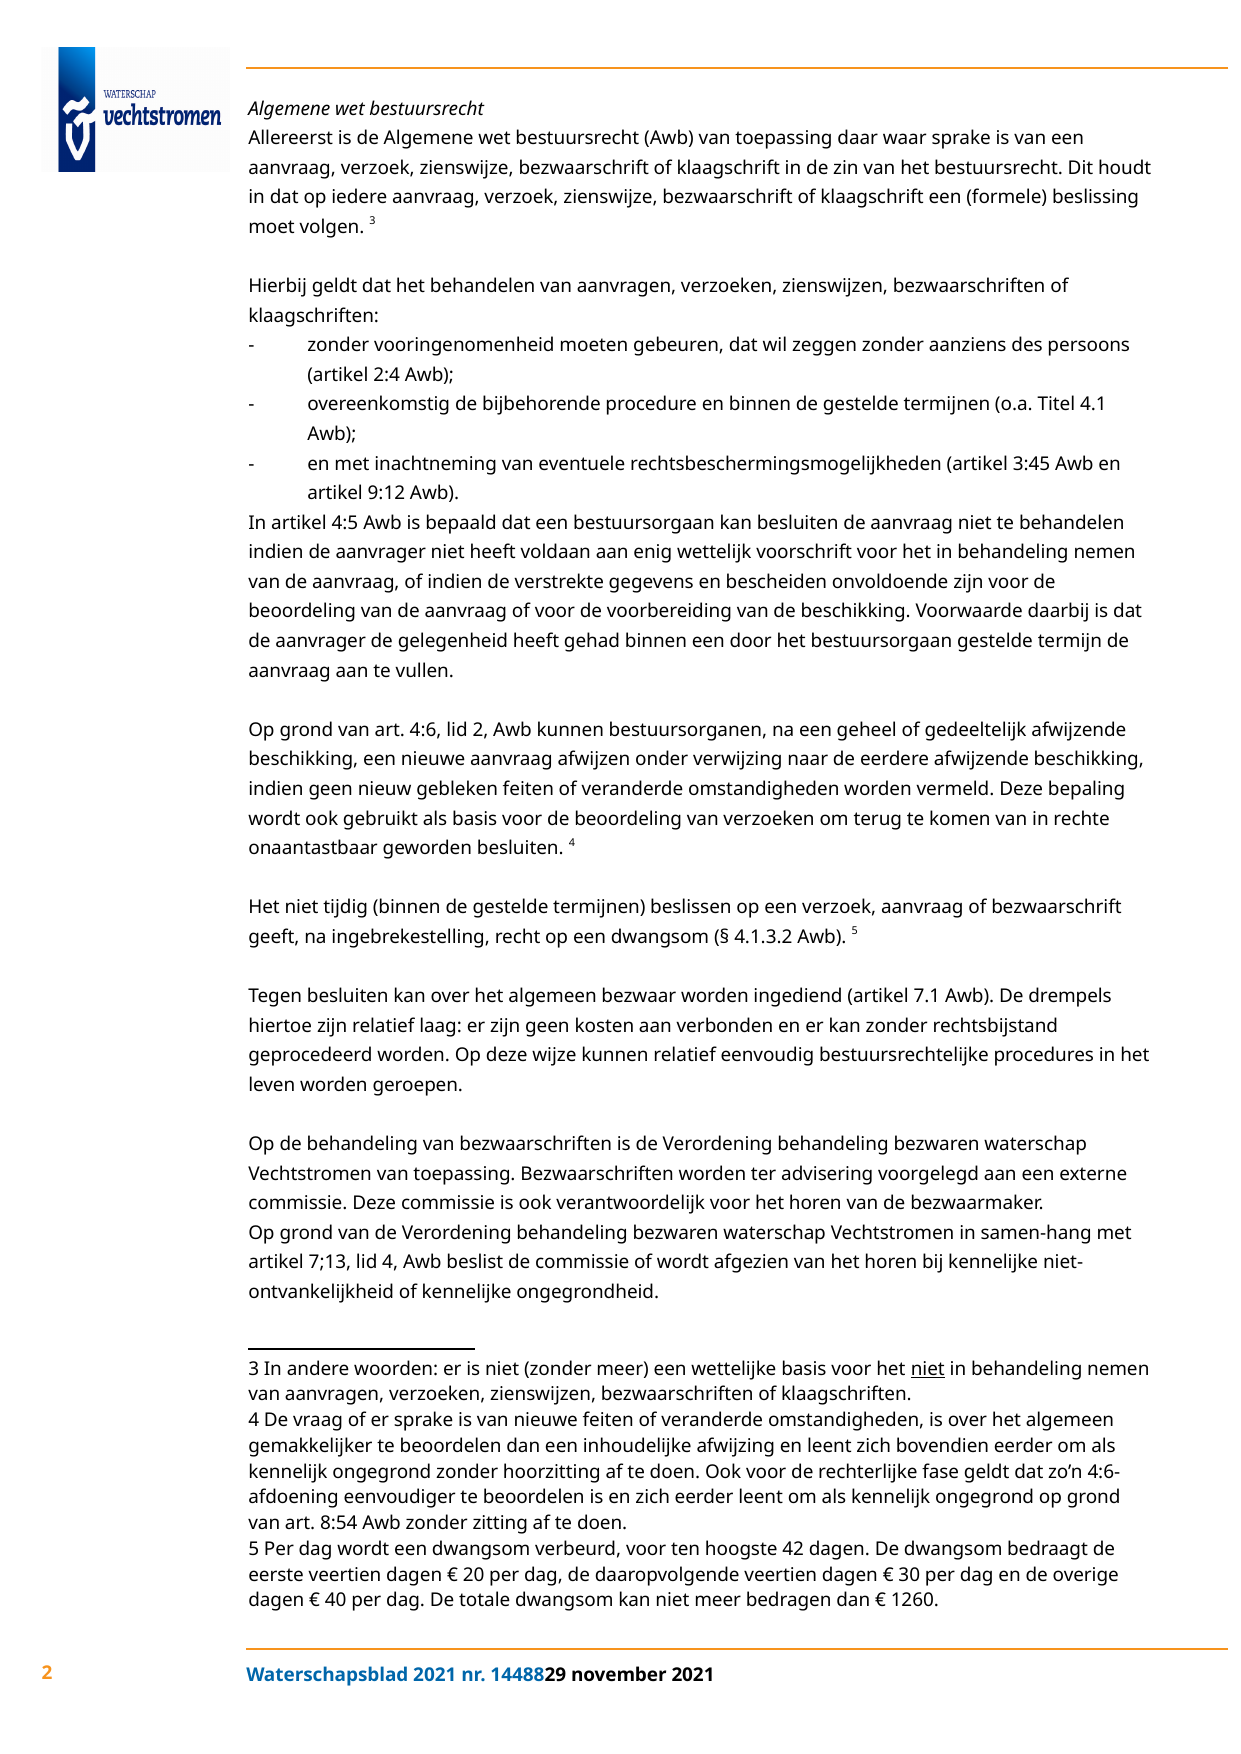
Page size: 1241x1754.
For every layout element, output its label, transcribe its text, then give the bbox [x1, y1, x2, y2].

text Per dag wordt een dwangsom verbeurd, voor ten hoogste 42 dagen. De dwangsom bedraagt de eerste veertien dagen € 20 per dag, de daaropvolgende veertien dagen € 30 per dag en de overige dagen € 40 per dag. De totale dwangsom kan niet meer bedragen dan € 1260. [248, 1535, 1152, 1612]
text Op grond van art. 4:6, lid 2, Awb kunnen bestuursorganen, na een geheel of gedeeltelijk afwijzende beschikking, een nieuwe aanvraag afwijzen onder verwijzing naar de eerdere afwijzende beschikking, indien geen nieuw gebleken feiten of veranderde omstandigheden worden vermeld. Deze bepaling wordt ook gebruikt als basis voor de beoordeling van verzoeken om terug te komen van in rechte onaantastbaar geworden besluiten. [248, 716, 1152, 860]
text Tegen besluiten kan over het algemeen bezwaar worden ingediend (artikel 7.1 Awb). De drempels hiertoe zijn relatief laag: er zijn geen kosten aan verbonden en er kan zonder rechtsbijstand geprocedeerd worden. Op deze wijze kunnen relatief eenvoudig bestuursrechtelijke procedures in het leven worden geroepen. [248, 982, 1152, 1097]
text In artikel 4:5 Awb is bepaald dat een bestuursorgaan kan besluiten de aanvraag niet te behandelen indien de aanvrager niet heeft voldaan aan enig wettelijk voorschrift voor het in behandeling nemen van de aanvraag, of indien de verstrekte gegevens en bescheiden onvoldoende zijn voor de beoordeling van de aanvraag of voor de voorbereiding van de beschikking. Voorwaarde daarbij is dat de aanvrager de gelegenheid heeft gehad binnen een door het bestuursorgaan gestelde termijn de aanvraag aan te vullen. [248, 509, 1152, 683]
text Op grond van de Verordening behandeling bezwaren waterschap Vechtstromen in samen-hang met artikel 7;13, lid 4, Awb beslist de commissie of wordt afgezien van het horen bij kennelijke niet-ontvankelijkheid of kennelijke ongegrondheid. [248, 1219, 1152, 1304]
list zonder vooringenomenheid moeten gebeuren, dat wil zeggen zonder aanziens des persoons (artikel 2:4 Awb); [248, 331, 1152, 387]
picture [41, 47, 231, 172]
text In andere woorden: er is niet (zonder meer) een wettelijke basis voor het niet in behandeling nemen van aanvragen, verzoeken, zienswijzen, bezwaarschriften of klaagschriften. [248, 1355, 1152, 1406]
text Algemene wet bestuursrecht [248, 95, 1152, 121]
list overeenkomstig de bijbehorende procedure en binnen de gestelde termijnen (o.a. Titel 4.1 Awb); [248, 391, 1152, 446]
text Hierbij geldt dat het behandelen van aanvragen, verzoeken, zienswijzen, bezwaarschriften of klaagschriften: [248, 272, 1152, 328]
text Op de behandeling van bezwaarschriften is de Verordening behandeling bezwaren waterschap Vechtstromen van toepassing. Bezwaarschriften worden ter advisering voorgelegd aan een externe commissie. Deze commissie is ook verantwoordelijk voor het horen van de bezwaarmaker. [248, 1130, 1152, 1215]
list en met inachtneming van eventuele rechtsbeschermingsmogelijkheden (artikel 3:45 Awb en artikel 9:12 Awb). [248, 450, 1152, 505]
text De vraag of er sprake is van nieuwe feiten of veranderde omstandigheden, is over het algemeen gemakkelijker te beoordelen dan een inhoudelijke afwijzing en leent zich bovendien eerder om als kennelijk ongegrond zonder hoorzitting af te doen. Ook voor de rechterlijke fase geldt dat zo’n 4:6-afdoening eenvoudiger te beoordelen is en zich eerder leent om als kennelijk ongegrond op grond van art. 8:54 Awb zonder zitting af te doen. [248, 1406, 1152, 1535]
text Het niet tijdig (binnen de gestelde termijnen) beslissen op een verzoek, aanvraag of bezwaarschrift geeft, na ingebrekestelling, recht op een dwangsom (§ 4.1.3.2 Awb). [248, 893, 1152, 949]
text Allereerst is de Algemene wet bestuursrecht (Awb) van toepassing daar waar sprake is van een aanvraag, verzoek, zienswijze, bezwaarschrift of klaagschrift in de zin van het bestuursrecht. Dit houdt in dat op iedere aanvraag, verzoek, zienswijze, bezwaarschrift of klaagschrift een (formele) beslissing moet volgen. [248, 124, 1152, 239]
